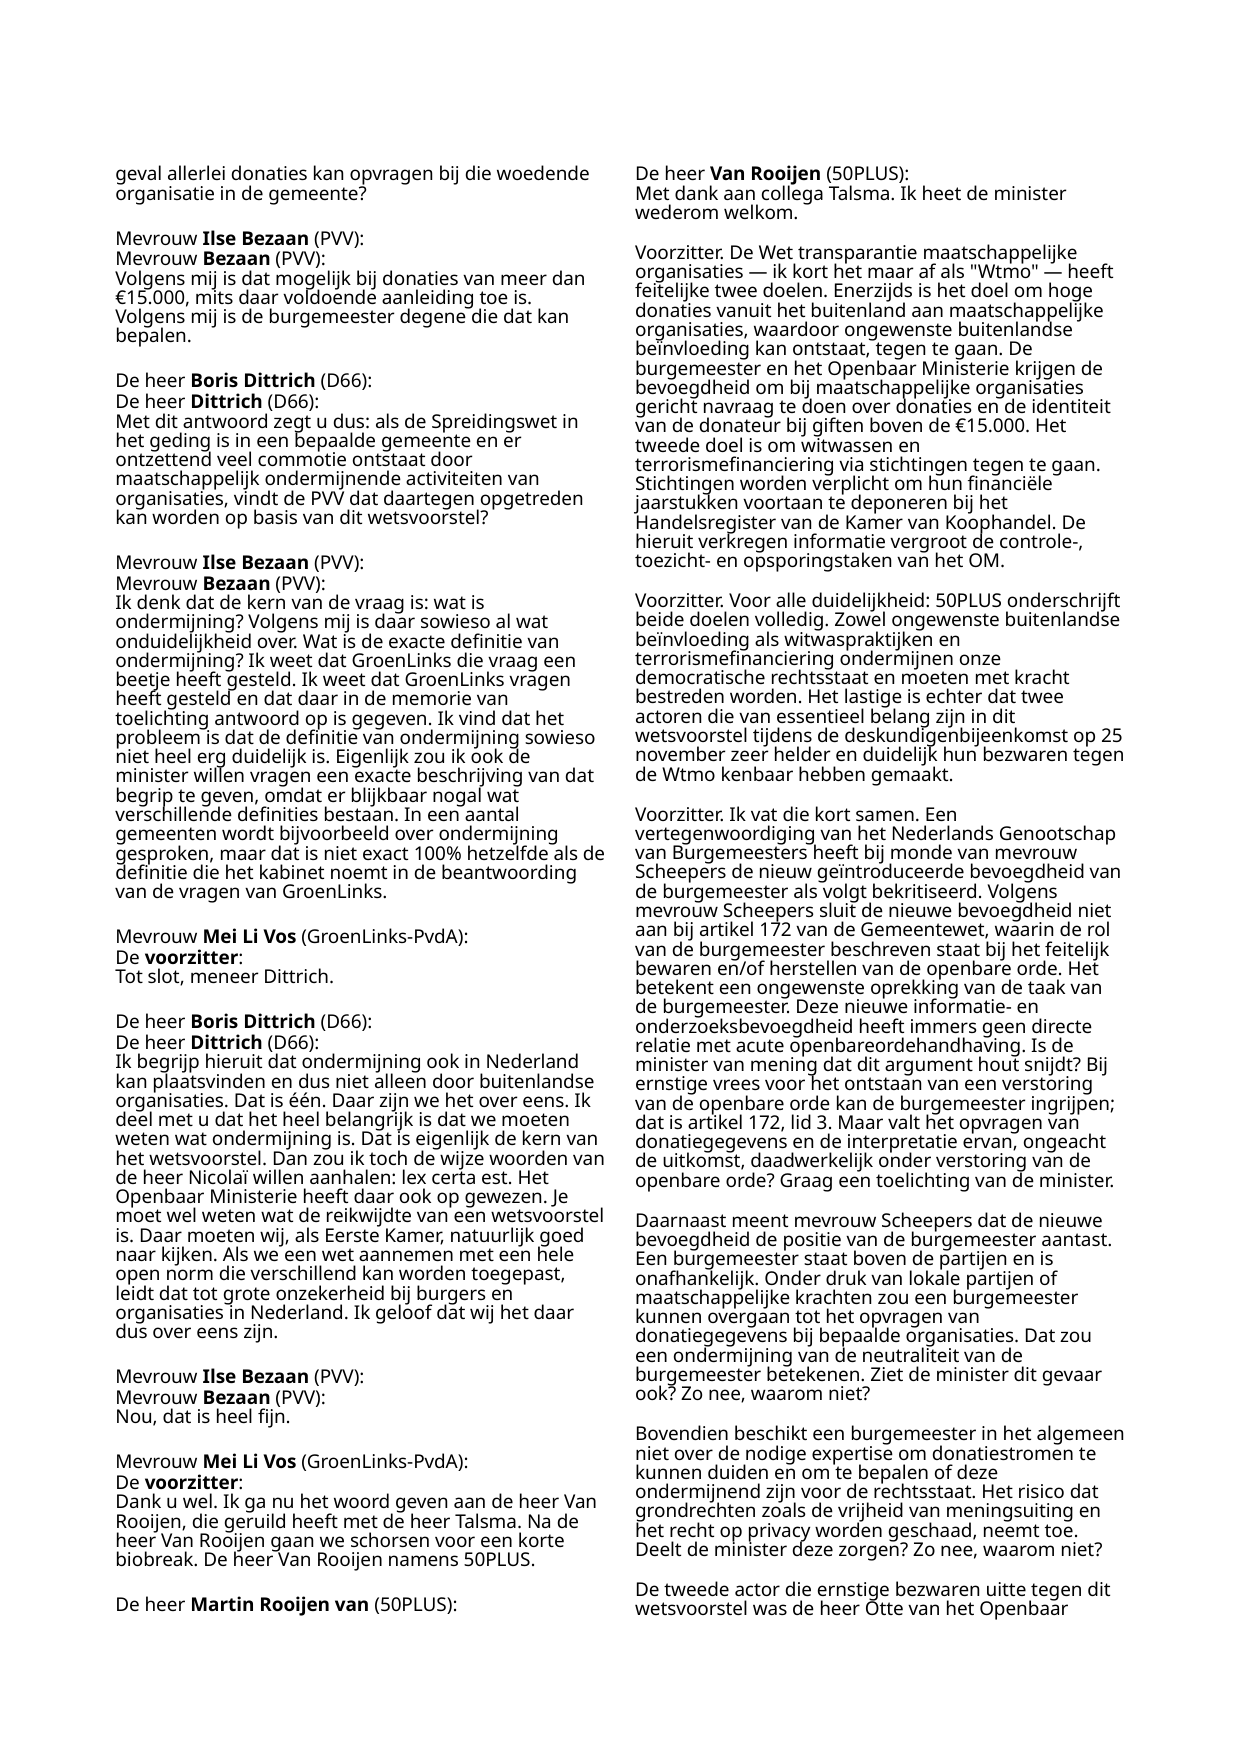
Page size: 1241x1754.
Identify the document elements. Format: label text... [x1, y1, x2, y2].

text Mevrouw Mei Li Vos (GroenLinks-PvdA): [115, 923, 605, 949]
text Ik begrijp hieruit dat ondermijning ook in Nederland kan plaatsvinden en dus niet alleen door buitenlandse organisaties. Dat is één. Daar zijn we het over eens. Ik deel met u dat het heel belangrijk is dat we moeten weten wat ondermijning is. Dat is eigenlijk de kern van het wetsvoorstel. Dan zou ik toch de wijze woorden van de heer Nicolaï willen aanhalen: lex certa est. Het Openbaar Ministerie heeft daar ook op gewezen. Je moet wel weten wat de reikwijdte van een wetsvoorstel is. Daar moeten wij, als Eerste Kamer, natuurlijk goed naar kijken. Als we een wet aannemen met een hele open norm die verschillend kan worden toegepast, leidt dat tot grote onzekerheid bij burgers en organisaties in Nederland. Ik geloof dat wij het daar dus over eens zijn. [115, 1053, 605, 1342]
text Mevrouw Ilse Bezaan (PVV): [115, 225, 605, 250]
text Nou, dat is heel fijn. [115, 1408, 605, 1427]
text Mevrouw Ilse Bezaan (PVV): [115, 549, 605, 575]
text Mevrouw Mei Li Vos (GroenLinks-PvdA): [115, 1448, 605, 1474]
text Voorzitter. De Wet transparantie maatschappelijke organisaties — ik kort het maar af als "Wtmo" — heeft feitelijke twee doelen. Enerzijds is het doel om hoge donaties vanuit het buitenland aan maatschappelijke organisaties, waardoor ongewenste buitenlandse beïnvloeding kan ontstaat, tegen te gaan. De burgemeester en het Openbaar Ministerie krijgen de bevoegdheid om bij maatschappelijke organisaties gericht navraag te doen over donaties en de identiteit van de donateur bij giften boven de €15.000. Het tweede doel is om witwassen en terrorismefinanciering via stichtingen tegen te gaan. Stichtingen worden verplicht om hun financiële jaarstukken voortaan te deponeren bij het Handelsregister van de Kamer van Koophandel. De hieruit verkregen informatie vergroot de controle-, toezicht- en opsporingstaken van het OM. [635, 244, 1125, 571]
text Daarnaast meent mevrouw Scheepers dat de nieuwe bevoegdheid de positie van de burgemeester aantast. Een burgemeester staat boven de partijen en is onafhankelijk. Onder druk van lokale partijen of maatschappelijke krachten zou een burgemeester kunnen overgaan tot het opvragen van donatiegegevens bij bepaalde organisaties. Dat zou een ondermijning van de neutraliteit van de burgemeester betekenen. Ziet de minister dit gevaar ook? Zo nee, waarom niet? [635, 1212, 1125, 1404]
text Ik denk dat de kern van de vraag is: wat is ondermijning? Volgens mij is daar sowieso al wat onduidelijkheid over. Wat is de exacte definitie van ondermijning? Ik weet dat GroenLinks die vraag een beetje heeft gesteld. Ik weet dat GroenLinks vragen heeft gesteld en dat daar in de memorie van toelichting antwoord op is gegeven. Ik vind dat het probleem is dat de definitie van ondermijning sowieso niet heel erg duidelijk is. Eigenlijk zou ik ook de minister willen vragen een exacte beschrijving van dat begrip te geven, omdat er blijkbaar nogal wat verschillende definities bestaan. In een aantal gemeenten wordt bijvoorbeeld over ondermijning gesproken, maar dat is niet exact 100% hetzelfde als de definitie die het kabinet noemt in de beantwoording van de vragen van GroenLinks. [115, 594, 605, 902]
text Dank u wel. Ik ga nu het woord geven aan de heer Van Rooijen, die geruild heeft met de heer Talsma. Na de heer Van Rooijen gaan we schorsen voor een korte biobreak. De heer Van Rooijen namens 50PLUS. [115, 1493, 605, 1570]
text Voorzitter. Ik vat die kort samen. Een vertegenwoordiging van het Nederlands Genootschap van Burgemeesters heeft bij monde van mevrouw Scheepers de nieuw geïntroduceerde bevoegdheid van de burgemeester als volgt bekritiseerd. Volgens mevrouw Scheepers sluit de nieuwe bevoegdheid niet aan bij artikel 172 van de Gemeentewet, waarin de rol van de burgemeester beschreven staat bij het feitelijk bewaren en/of herstellen van de openbare orde. Het betekent een ongewenste oprekking van de taak van de burgemeester. Deze nieuwe informatie- en onderzoeksbevoegdheid heeft immers geen directe relatie met acute openbareordehandhaving. Is de minister van mening dat dit argument hout snijdt? Bij ernstige vrees voor het ontstaan van een verstoring van de openbare orde kan de burgemeester ingrijpen; dat is artikel 172, lid 3. Maar valt het opvragen van donatiegegevens en de interpretatie ervan, ongeacht de uitkomst, daadwerkelijk onder verstoring van de openbare orde? Graag een toelichting van de minister. [635, 806, 1125, 1191]
text Met dit antwoord zegt u dus: als de Spreidingswet in het geding is in een bepaalde gemeente en er ontzettend veel commotie ontstaat door maatschappelijk ondermijnende activiteiten van organisaties, vindt de PVV dat daartegen opgetreden kan worden op basis van dit wetsvoorstel? [115, 413, 605, 528]
text Volgens mij is dat mogelijk bij donaties van meer dan €15.000, mits daar voldoende aanleiding toe is. Volgens mij is de burgemeester degene die dat kan bepalen. [115, 270, 605, 347]
text Mevrouw Bezaan (PVV): [115, 1389, 605, 1408]
text De heer Van Rooijen (50PLUS): [635, 165, 1125, 184]
text De heer Dittrich (D66): [115, 393, 605, 413]
text De voorzitter: [115, 949, 605, 968]
text De voorzitter: [115, 1474, 605, 1493]
text Bovendien beschikt een burgemeester in het algemeen niet over de nodige expertise om donatiestromen te kunnen duiden en om te bepalen of deze ondermijnend zijn voor de rechtsstaat. Het risico dat grondrechten zoals de vrijheid van meningsuiting en het recht op privacy worden geschaad, neemt toe. Deelt de minister deze zorgen? Zo nee, waarom niet? [635, 1425, 1125, 1560]
text De heer Boris Dittrich (D66): [115, 1008, 605, 1034]
text Met dank aan collega Talsma. Ik heet de minister wederom welkom. [635, 184, 1125, 223]
text De heer Dittrich (D66): [115, 1034, 605, 1053]
text De heer Boris Dittrich (D66): [115, 368, 605, 393]
text Mevrouw Bezaan (PVV): [115, 575, 605, 594]
text geval allerlei donaties kan opvragen bij die woedende organisatie in de gemeente? [115, 165, 605, 204]
text Tot slot, meneer Dittrich. [115, 968, 605, 987]
text De heer Martin Rooijen van (50PLUS): [115, 1591, 605, 1617]
text Mevrouw Bezaan (PVV): [115, 250, 605, 270]
text Voorzitter. Voor alle duidelijkheid: 50PLUS onderschrijft beide doelen volledig. Zowel ongewenste buitenlandse beïnvloeding als witwaspraktijken en terrorismefinanciering ondermijnen onze democratische rechtsstaat en moeten met kracht bestreden worden. Het lastige is echter dat twee actoren die van essentieel belang zijn in dit wetsvoorstel tijdens de deskundigenbijeenkomst op 25 november zeer helder en duidelijk hun bezwaren tegen de Wtmo kenbaar hebben gemaakt. [635, 592, 1125, 785]
text Mevrouw Ilse Bezaan (PVV): [115, 1363, 605, 1389]
text De tweede actor die ernstige bezwaren uitte tegen dit wetsvoorstel was de heer Otte van het Openbaar [635, 1581, 1125, 1619]
